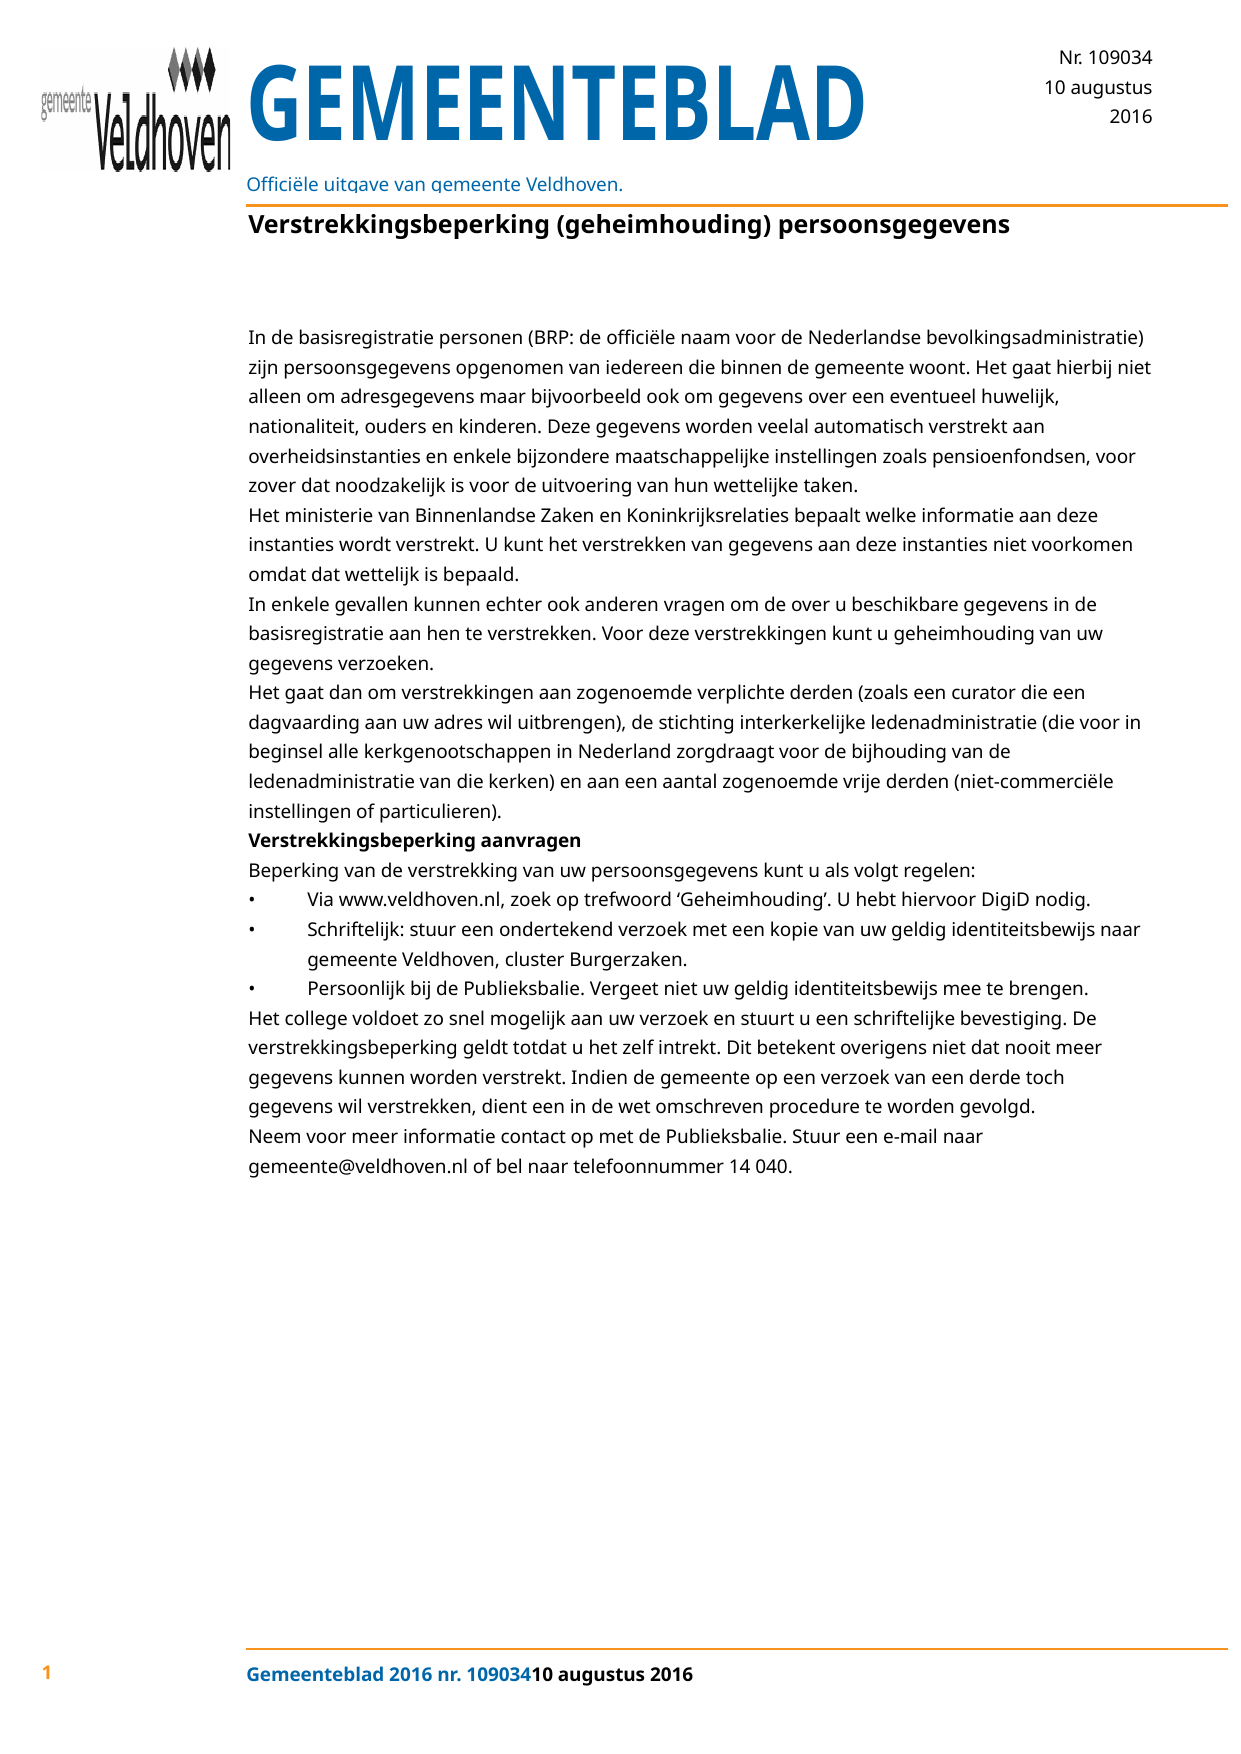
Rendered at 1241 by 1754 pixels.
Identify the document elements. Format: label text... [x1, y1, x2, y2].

text Neem voor meer informatie contact op met de Publieksbalie. Stuur een e-mail naar gemeente@veldhoven.nl of bel naar telefoonnummer 14 040. [248, 1123, 1152, 1178]
text In enkele gevallen kunnen echter ook anderen vragen om de over u beschikbare gegevens in de basisregistratie aan hen te verstrekken. Voor deze verstrekkingen kunt u geheimhouding van uw gegevens verzoeken. [248, 591, 1152, 676]
list Persoonlijk bij de Publieksbalie. Vergeet niet uw geldig identiteitsbewijs mee te brengen. [248, 975, 1152, 1001]
picture [41, 47, 231, 172]
text Beperking van de verstrekking van uw persoonsgegevens kunt u als volgt regelen: [248, 857, 1152, 883]
text Het ministerie van Binnenlandse Zaken en Koninkrijksrelaties bepaalt welke informatie aan deze instanties wordt verstrekt. U kunt het verstrekken van gegevens aan deze instanties niet voorkomen omdat dat wettelijk is bepaald. [248, 502, 1152, 587]
text Verstrekkingsbeperking (geheimhouding) persoonsgegevens [248, 207, 1152, 241]
text Het college voldoet zo snel mogelijk aan uw verzoek en stuurt u een schriftelijke bevestiging. De verstrekkingsbeperking geldt totdat u het zelf intrekt. Dit betekent overigens niet dat nooit meer gegevens kunnen worden verstrekt. Indien de gemeente op een verzoek van een derde toch gegevens wil verstrekken, dient een in de wet omschreven procedure te worden gevolgd. [248, 1005, 1152, 1119]
text In de basisregistratie personen (BRP: de officiële naam voor de Nederlandse bevolkingsadministratie) zijn persoonsgegevens opgenomen van iedereen die binnen de gemeente woont. Het gaat hierbij niet alleen om adresgegevens maar bijvoorbeeld ook om gegevens over een eventueel huwelijk, nationaliteit, ouders en kinderen. Deze gegevens worden veelal automatisch verstrekt aan overheidsinstanties en enkele bijzondere maatschappelijke instellingen zoals pensioenfondsen, voor zover dat noodzakelijk is voor de uitvoering van hun wettelijke taken. [248, 324, 1152, 498]
text Het gaat dan om verstrekkingen aan zogenoemde verplichte derden (zoals een curator die een dagvaarding aan uw adres wil uitbrengen), de stichting interkerkelijke ledenadministratie (die voor in beginsel alle kerkgenootschappen in Nederland zorgdraagt voor de bijhouding van de ledenadministratie van die kerken) en aan een aantal zogenoemde vrije derden (niet-commerciële instellingen of particulieren). [248, 679, 1152, 823]
list Via www.veldhoven.nl, zoek op trefwoord ‘Geheimhouding’. U hebt hiervoor DigiD nodig. [248, 887, 1152, 912]
text Verstrekkingsbeperking aanvragen [248, 827, 1152, 853]
list Schriftelijk: stuur een ondertekend verzoek met een kopie van uw geldig identiteitsbewijs naar gemeente Veldhoven, cluster Burgerzaken. [248, 916, 1152, 971]
